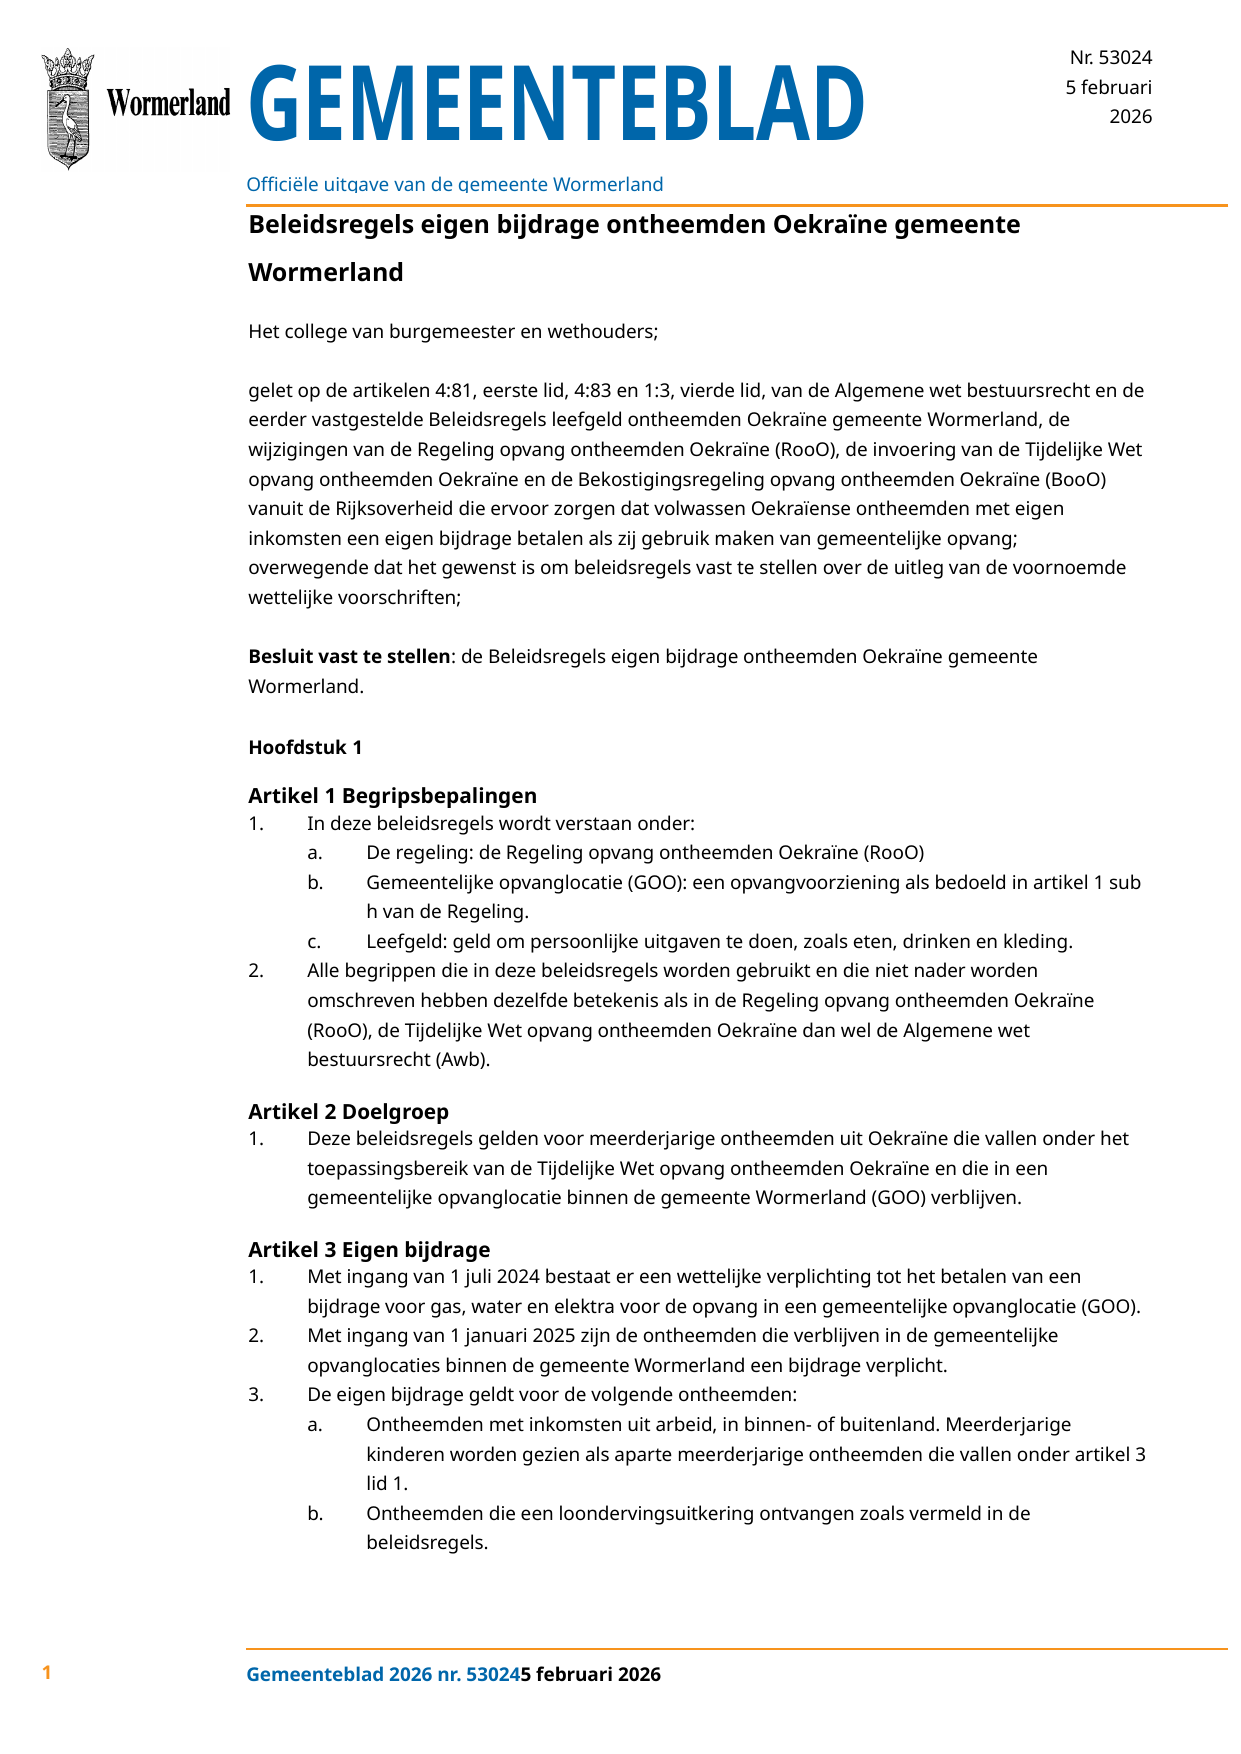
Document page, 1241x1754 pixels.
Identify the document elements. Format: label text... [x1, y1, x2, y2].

text Artikel 2 Doelgroep [248, 1097, 1152, 1125]
list Ontheemden die een loondervingsuitkering ontvangen zoals vermeld in de beleidsregels. [307, 1500, 1152, 1555]
text overwegende dat het gewenst is om beleidsregels vast te stellen over de uitleg van de voornoemde wettelijke voorschriften; [248, 554, 1152, 610]
text Besluit vast te stellen: de Beleidsregels eigen bijdrage ontheemden Oekraïne gemeente Wormerland. [248, 643, 1152, 699]
list Ontheemden met inkomsten uit arbeid, in binnen- of buitenland. Meerderjarige kinderen worden gezien als aparte meerderjarige ontheemden die vallen onder artikel 3 lid 1. [307, 1411, 1152, 1496]
picture [41, 47, 231, 172]
list In deze beleidsregels wordt verstaan onder: [248, 810, 1152, 836]
list Leefgeld: geld om persoonlijke uitgaven te doen, zoals eten, drinken en kleding. [307, 928, 1152, 954]
list Deze beleidsregels gelden voor meerderjarige ontheemden uit Oekraïne die vallen onder het toepassingsbereik van de Tijdelijke Wet opvang ontheemden Oekraïne en die in een gemeentelijke opvanglocatie binnen de gemeente Wormerland (GOO) verblijven. [248, 1125, 1152, 1210]
list Alle begrippen die in deze beleidsregels worden gebruikt en die niet nader worden omschreven hebben dezelfde betekenis als in de Regeling opvang ontheemden Oekraïne (RooO), de Tijdelijke Wet opvang ontheemden Oekraïne dan wel de Algemene wet bestuursrecht (Awb). [248, 958, 1152, 1072]
text Artikel 1 Begripsbepalingen [248, 781, 1152, 810]
text Beleidsregels eigen bijdrage ontheemden Oekraïne gemeente Wormerland [248, 207, 1152, 288]
text Artikel 3 Eigen bijdrage [248, 1235, 1152, 1263]
text Hoofdstuk 1 [248, 732, 1152, 761]
list De eigen bijdrage geldt voor de volgende ontheemden: [248, 1382, 1152, 1407]
text Het college van burgemeester en wethouders; [248, 318, 1152, 344]
list De regeling: de Regeling opvang ontheemden Oekraïne (RooO) [307, 839, 1152, 865]
list Met ingang van 1 juli 2024 bestaat er een wettelijke verplichting tot het betalen van een bijdrage voor gas, water en elektra voor de opvang in een gemeentelijke opvanglocatie (GOO). [248, 1263, 1152, 1319]
list Gemeentelijke opvanglocatie (GOO): een opvangvoorziening als bedoeld in artikel 1 sub h van de Regeling. [307, 869, 1152, 924]
list Met ingang van 1 januari 2025 zijn de ontheemden die verblijven in de gemeentelijke opvanglocaties binnen de gemeente Wormerland een bijdrage verplicht. [248, 1322, 1152, 1378]
text gelet op de artikelen 4:81, eerste lid, 4:83 en 1:3, vierde lid, van de Algemene wet bestuursrecht en de eerder vastgestelde Beleidsregels leefgeld ontheemden Oekraïne gemeente Wormerland, de wijzigingen van de Regeling opvang ontheemden Oekraïne (RooO), de invoering van de Tijdelijke Wet opvang ontheemden Oekraïne en de Bekostigingsregeling opvang ontheemden Oekraïne (BooO) vanuit de Rijksoverheid die ervoor zorgen dat volwassen Oekraïense ontheemden met eigen inkomsten een eigen bijdrage betalen als zij gebruik maken van gemeentelijke opvang; [248, 377, 1152, 551]
